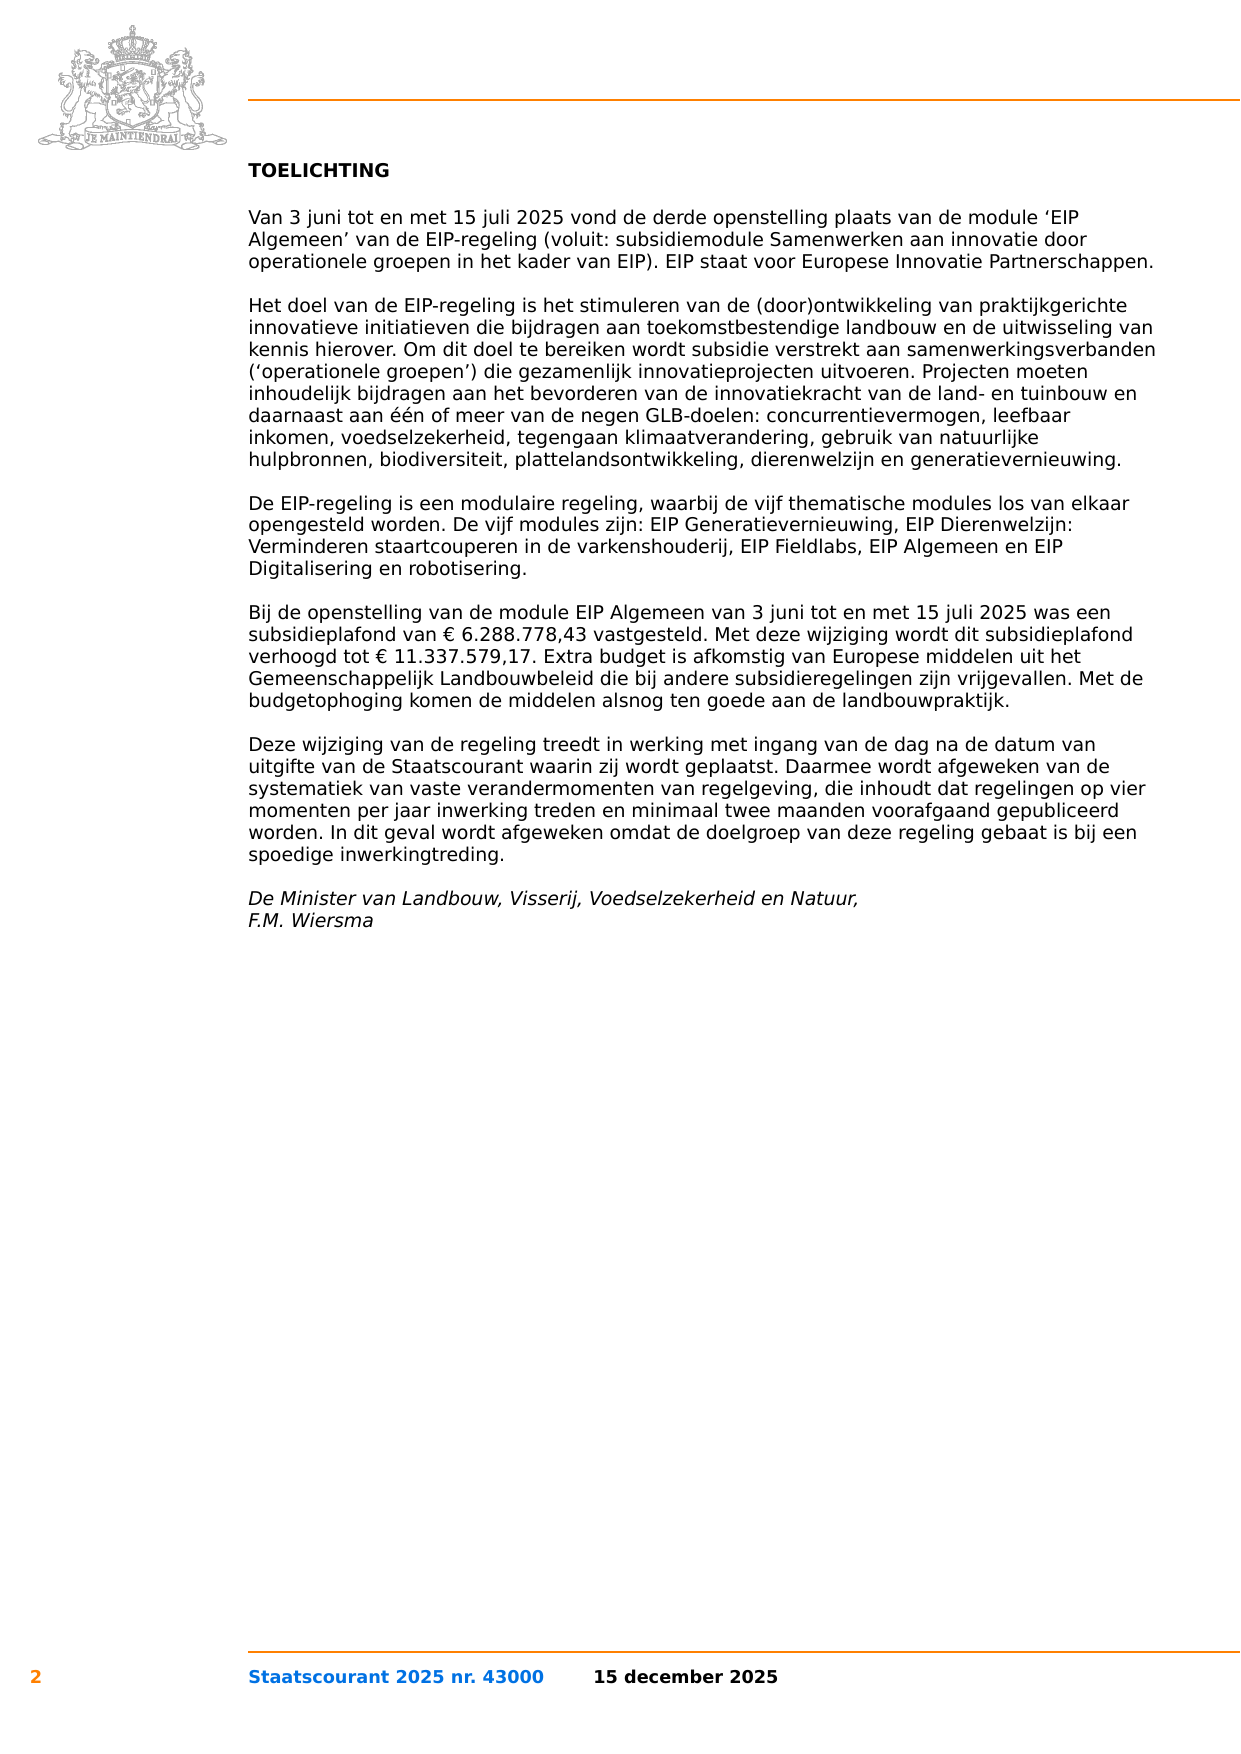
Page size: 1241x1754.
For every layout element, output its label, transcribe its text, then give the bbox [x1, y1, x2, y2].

text Bij de openstelling van de module EIP Algemeen van 3 juni tot en met 15 juli 2025 was een subsidieplafond van € 6.288.778,43 vastgesteld. Met deze wijziging wordt dit subsidieplafond verhoogd tot € 11.337.579,17. Extra budget is afkomstig van Europese middelen uit het Gemeenschappelijk Landbouwbeleid die bij andere subsidieregelingen zijn vrijgevallen. Met de budgetophoging komen de middelen alsnog ten goede aan de landbouwpraktijk. [248, 602, 1163, 712]
text Deze wijziging van de regeling treedt in werking met ingang van de dag na de datum van uitgifte van de Staatscourant waarin zij wordt geplaatst. Daarmee wordt afgeweken van de systematiek van vaste verandermomenten van regelgeving, die inhoudt dat regelingen op vier momenten per jaar inwerking treden en minimaal twee maanden voorafgaand gepubliceerd worden. In dit geval wordt afgeweken omdat de doelgroep van deze regeling gebaat is bij een spoedige inwerkingtreding. [248, 734, 1163, 866]
picture [38, 25, 227, 150]
text Van 3 juni tot en met 15 juli 2025 vond de derde openstelling plaats van de module ‘EIP Algemeen’ van de EIP-regeling (voluit: subsidiemodule Samenwerken aan innovatie door operationele groepen in het kader van EIP). EIP staat voor Europese Innovatie Partnerschappen. [248, 207, 1163, 273]
subtitle TOELICHTING [248, 160, 1163, 182]
text De Minister van Landbouw, Visserij, Voedselzekerheid en Natuur, F.M. Wiersma [248, 888, 1163, 932]
text De EIP-regeling is een modulaire regeling, waarbij de vijf thematische modules los van elkaar opengesteld worden. De vijf modules zijn: EIP Generatievernieuwing, EIP Dierenwelzijn: Verminderen staartcouperen in de varkenshouderij, EIP Fieldlabs, EIP Algemeen en EIP Digitalisering en robotisering. [248, 492, 1163, 580]
text Het doel van de EIP-regeling is het stimuleren van de (door)ontwikkeling van praktijkgerichte innovatieve initiatieven die bijdragen aan toekomstbestendige landbouw en de uitwisseling van kennis hierover. Om dit doel te bereiken wordt subsidie verstrekt aan samenwerkingsverbanden (‘operationele groepen’) die gezamenlijk innovatieprojecten uitvoeren. Projecten moeten inhoudelijk bijdragen aan het bevorderen van de innovatiekracht van de land- en tuinbouw en daarnaast aan één of meer van de negen GLB-doelen: concurrentievermogen, leefbaar inkomen, voedselzekerheid, tegengaan klimaatverandering, gebruik van natuurlijke hulpbronnen, biodiversiteit, plattelandsontwikkeling, dierenwelzijn en generatievernieuwing. [248, 295, 1163, 471]
